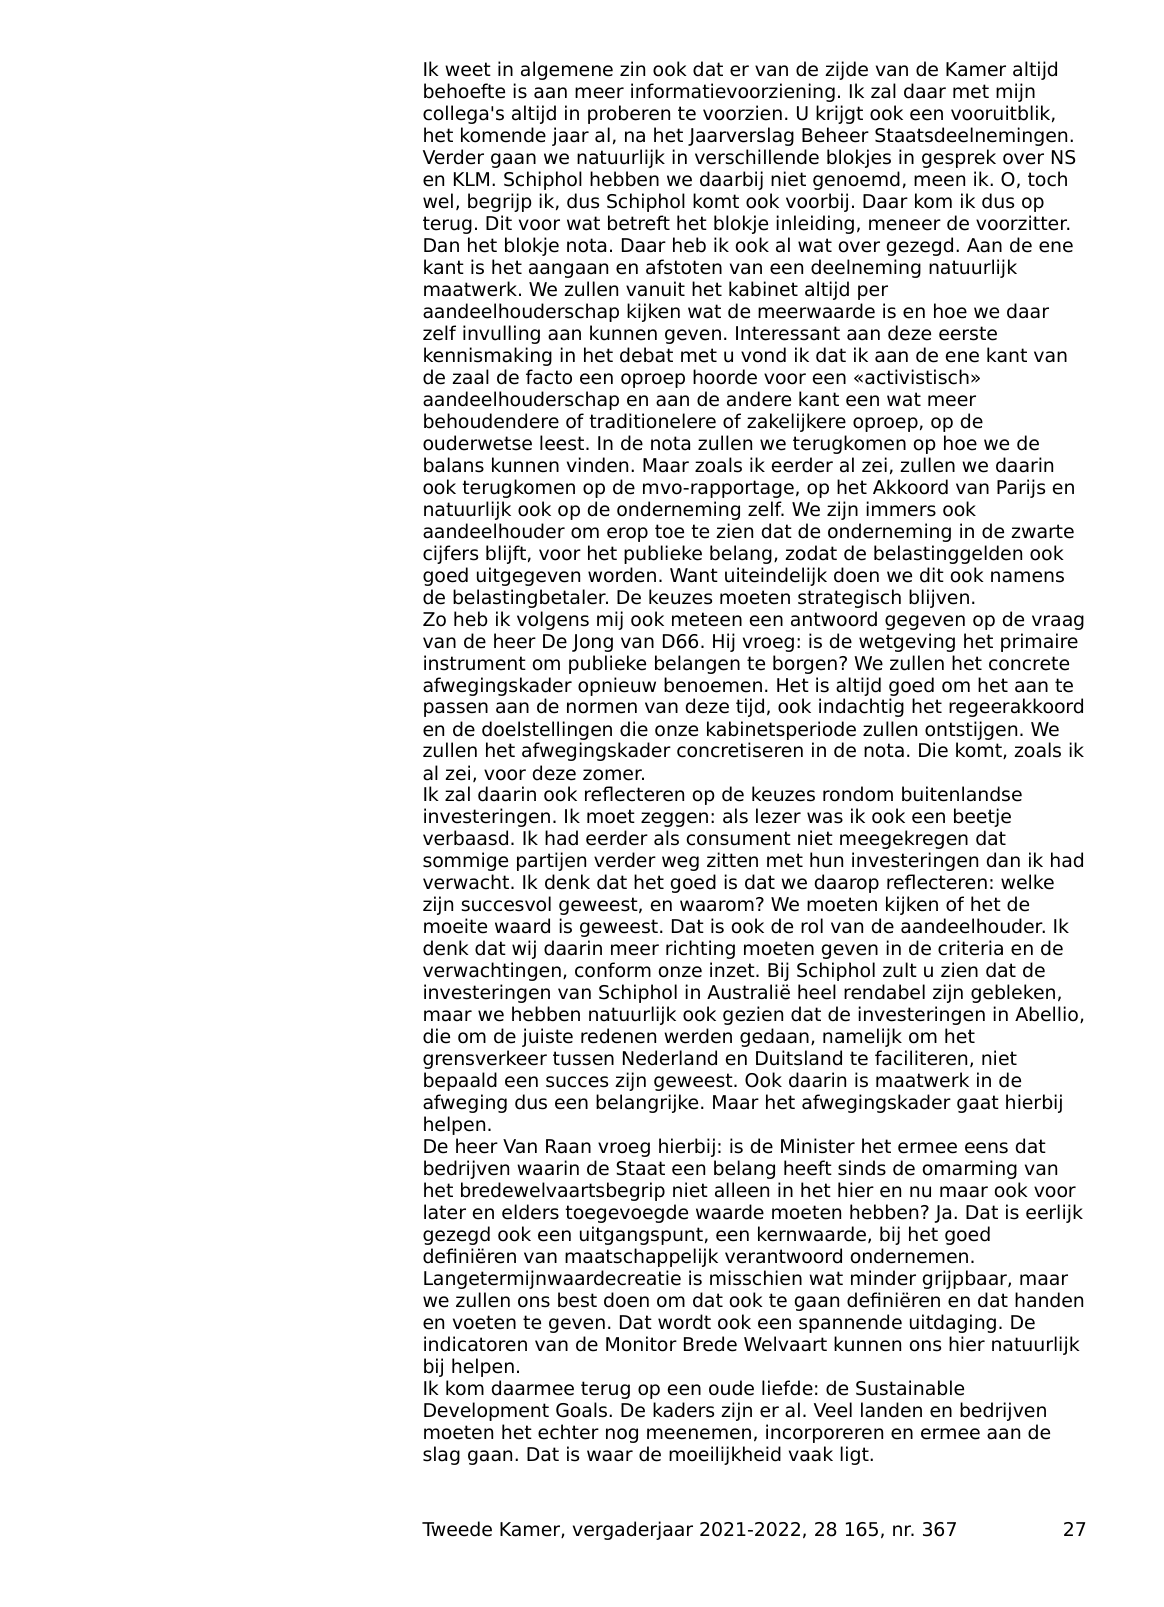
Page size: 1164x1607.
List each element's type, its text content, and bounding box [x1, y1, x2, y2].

text Dan het blokje nota. Daar heb ik ook al wat over gezegd. Aan de ene kant is het aangaan en afstoten van een deelneming natuurlijk maatwerk. We zullen vanuit het kabinet altijd per aandeelhouderschap kijken wat de meerwaarde is en hoe we daar zelf invulling aan kunnen geven. Interessant aan deze eerste kennismaking in het debat met u vond ik dat ik aan de ene kant van de zaal de facto een oproep hoorde voor een «activistisch» aandeelhouderschap en aan de andere kant een wat meer behoudendere of traditionelere of zakelijkere oproep, op de ouderwetse leest. In de nota zullen we terugkomen op hoe we de balans kunnen vinden. Maar zoals ik eerder al zei, zullen we daarin ook terugkomen op de mvo-rapportage, op het Akkoord van Parijs en natuurlijk ook op de onderneming zelf. We zijn immers ook aandeelhouder om erop toe te zien dat de onderneming in de zwarte cijfers blijft, voor het publieke belang, zodat de belastinggelden ook goed uitgegeven worden. Want uiteindelijk doen we dit ook namens de belastingbetaler. De keuzes moeten strategisch blijven. [422, 235, 1087, 608]
text Ik kom daarmee terug op een oude liefde: de Sustainable Development Goals. De kaders zijn er al. Veel landen en bedrijven moeten het echter nog meenemen, incorporeren en ermee aan de slag gaan. Dat is waar de moeilijkheid vaak ligt. [422, 1378, 1087, 1466]
text Zo heb ik volgens mij ook meteen een antwoord gegeven op de vraag van de heer De Jong van D66. Hij vroeg: is de wetgeving het primaire instrument om publieke belangen te borgen? We zullen het concrete afwegingskader opnieuw benoemen. Het is altijd goed om het aan te passen aan de normen van deze tijd, ook indachtig het regeerakkoord en de doelstellingen die onze kabinetsperiode zullen ontstijgen. We zullen het afwegingskader concretiseren in de nota. Die komt, zoals ik al zei, voor deze zomer. [422, 608, 1087, 784]
text Ik zal daarin ook reflecteren op de keuzes rondom buitenlandse investeringen. Ik moet zeggen: als lezer was ik ook een beetje verbaasd. Ik had eerder als consument niet meegekregen dat sommige partijen verder weg zitten met hun investeringen dan ik had verwacht. Ik denk dat het goed is dat we daarop reflecteren: welke zijn succesvol geweest, en waarom? We moeten kijken of het de moeite waard is geweest. Dat is ook de rol van de aandeelhouder. Ik denk dat wij daarin meer richting moeten geven in de criteria en de verwachtingen, conform onze inzet. Bij Schiphol zult u zien dat de investeringen van Schiphol in Australië heel rendabel zijn gebleken, maar we hebben natuurlijk ook gezien dat de investeringen in Abellio, die om de juiste redenen werden gedaan, namelijk om het grensverkeer tussen Nederland en Duitsland te faciliteren, niet bepaald een succes zijn geweest. Ook daarin is maatwerk in de afweging dus een belangrijke. Maar het afwegingskader gaat hierbij helpen. [422, 784, 1087, 1136]
text Ik weet in algemene zin ook dat er van de zijde van de Kamer altijd behoefte is aan meer informatievoorziening. Ik zal daar met mijn collega's altijd in proberen te voorzien. U krijgt ook een vooruitblik, het komende jaar al, na het Jaarverslag Beheer Staatsdeelnemingen. Verder gaan we natuurlijk in verschillende blokjes in gesprek over NS en KLM. Schiphol hebben we daarbij niet genoemd, meen ik. O, toch wel, begrijp ik, dus Schiphol komt ook voorbij. Daar kom ik dus op terug. Dit voor wat betreft het blokje inleiding, meneer de voorzitter. [422, 59, 1087, 235]
text De heer Van Raan vroeg hierbij: is de Minister het ermee eens dat bedrijven waarin de Staat een belang heeft sinds de omarming van het bredewelvaartsbegrip niet alleen in het hier en nu maar ook voor later en elders toegevoegde waarde moeten hebben? Ja. Dat is eerlijk gezegd ook een uitgangspunt, een kernwaarde, bij het goed definiëren van maatschappelijk verantwoord ondernemen. Langetermijnwaardecreatie is misschien wat minder grijpbaar, maar we zullen ons best doen om dat ook te gaan definiëren en dat handen en voeten te geven. Dat wordt ook een spannende uitdaging. De indicatoren van de Monitor Brede Welvaart kunnen ons hier natuurlijk bij helpen. [422, 1136, 1087, 1378]
